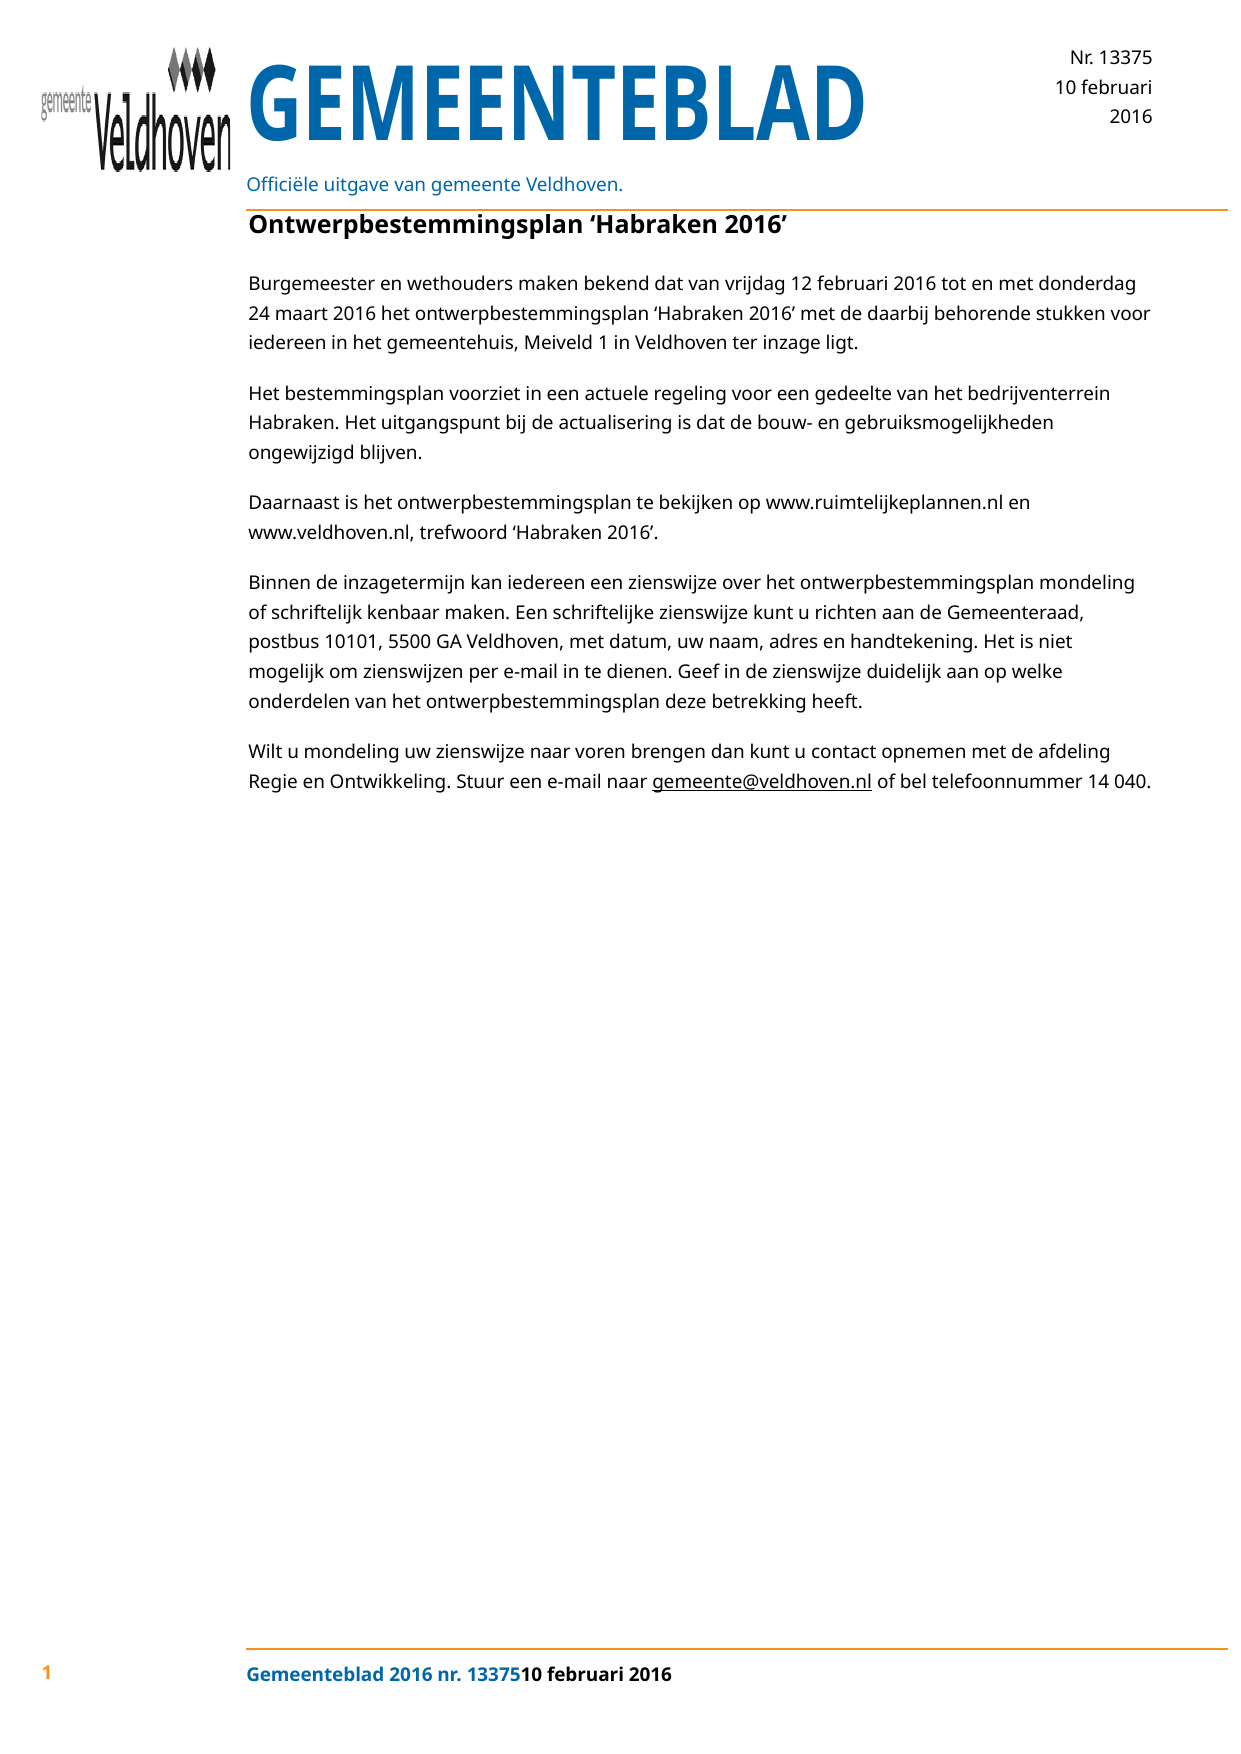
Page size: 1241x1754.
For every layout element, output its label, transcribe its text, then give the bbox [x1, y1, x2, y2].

text Daarnaast is het ontwerpbestemmingsplan te bekijken op www.ruimtelijkeplannen.nl en www.veldhoven.nl, trefwoord ‘Habraken 2016’. [248, 489, 1152, 545]
picture [41, 47, 231, 172]
text Het bestemmingsplan voorziet in een actuele regeling voor een gedeelte van het bedrijventerrein Habraken. Het uitgangspunt bij de actualisering is dat de bouw- en gebruiksmogelijkheden ongewijzigd blijven. [248, 380, 1152, 465]
text Wilt u mondeling uw zienswijze naar voren brengen dan kunt u contact opnemen met de afdeling Regie en Ontwikkeling. Stuur een e-mail naar gemeente@veldhoven.nl of bel telefoonnummer 14 040. [248, 738, 1152, 793]
text Ontwerpbestemmingsplan ‘Habraken 2016’ [248, 211, 1152, 241]
text Burgemeester en wethouders maken bekend dat van vrijdag 12 februari 2016 tot en met donderdag 24 maart 2016 het ontwerpbestemmingsplan ‘Habraken 2016’ met de daarbij behorende stukken voor iedereen in het gemeentehuis, Meiveld 1 in Veldhoven ter inzage ligt. [248, 270, 1152, 355]
text Binnen de inzagetermijn kan iedereen een zienswijze over het ontwerpbestemmingsplan mondeling of schriftelijk kenbaar maken. Een schriftelijke zienswijze kunt u richten aan de Gemeenteraad, postbus 10101, 5500 GA Veldhoven, met datum, uw naam, adres en handtekening. Het is niet mogelijk om zienswijzen per e-mail in te dienen. Geef in de zienswijze duidelijk aan op welke onderdelen van het ontwerpbestemmingsplan deze betrekking heeft. [248, 569, 1152, 713]
